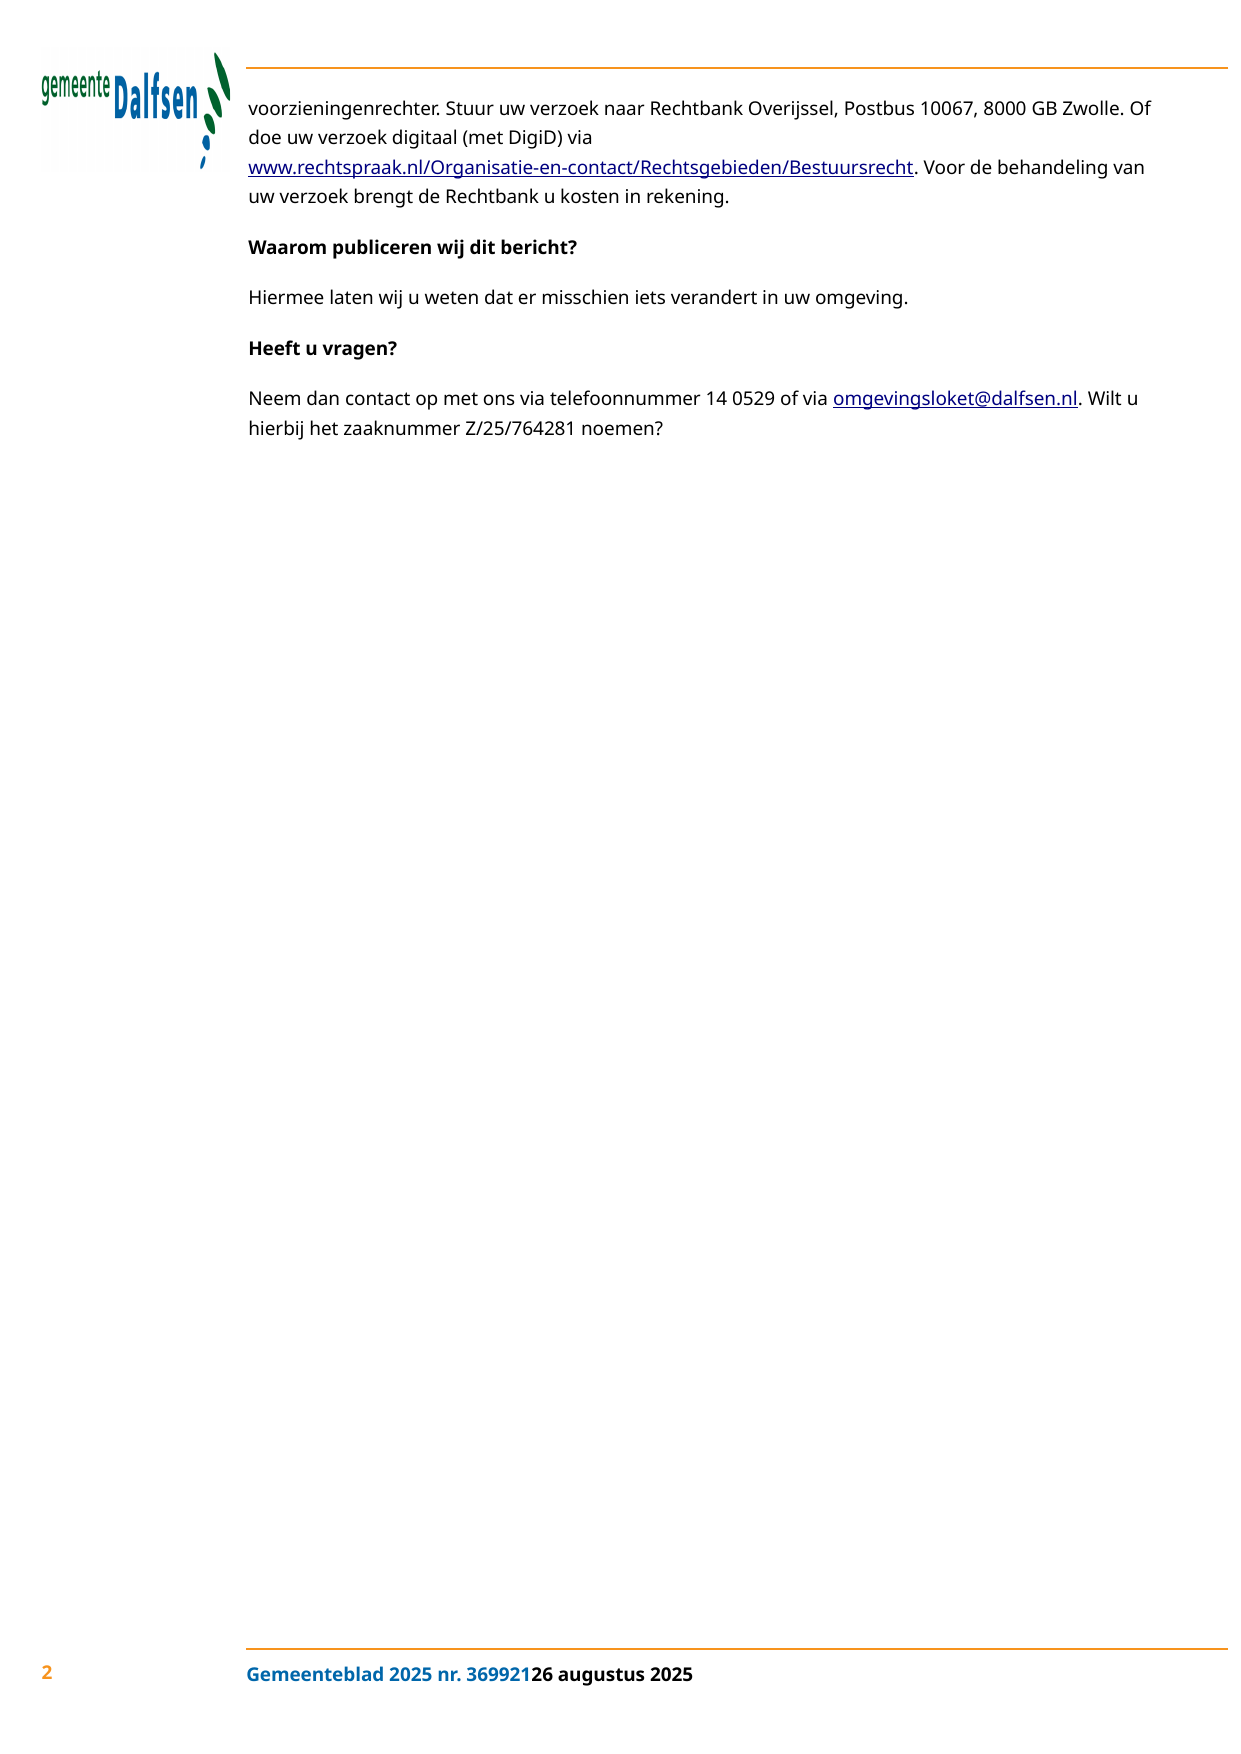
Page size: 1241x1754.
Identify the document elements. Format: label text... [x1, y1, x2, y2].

text Heeft u vragen? [248, 335, 1152, 361]
text voorzieningenrechter. Stuur uw verzoek naar Rechtbank Overijssel, Postbus 10067, 8000 GB Zwolle. Of doe uw verzoek digitaal (met DigiD) via www.rechtspraak.nl/Organisatie-en-contact/Rechtsgebieden/Bestuursrecht. Voor de behandeling van uw verzoek brengt de Rechtbank u kosten in rekening. [248, 95, 1152, 209]
picture [41, 47, 231, 172]
text Neem dan contact op met ons via telefoonnummer 14 0529 of via omgevingsloket@dalfsen.nl. Wilt u hierbij het zaaknummer Z/25/764281 noemen? [248, 385, 1152, 441]
text Hiermee laten wij u weten dat er misschien iets verandert in uw omgeving. [248, 284, 1152, 310]
text Waarom publiceren wij dit bericht? [248, 234, 1152, 260]
